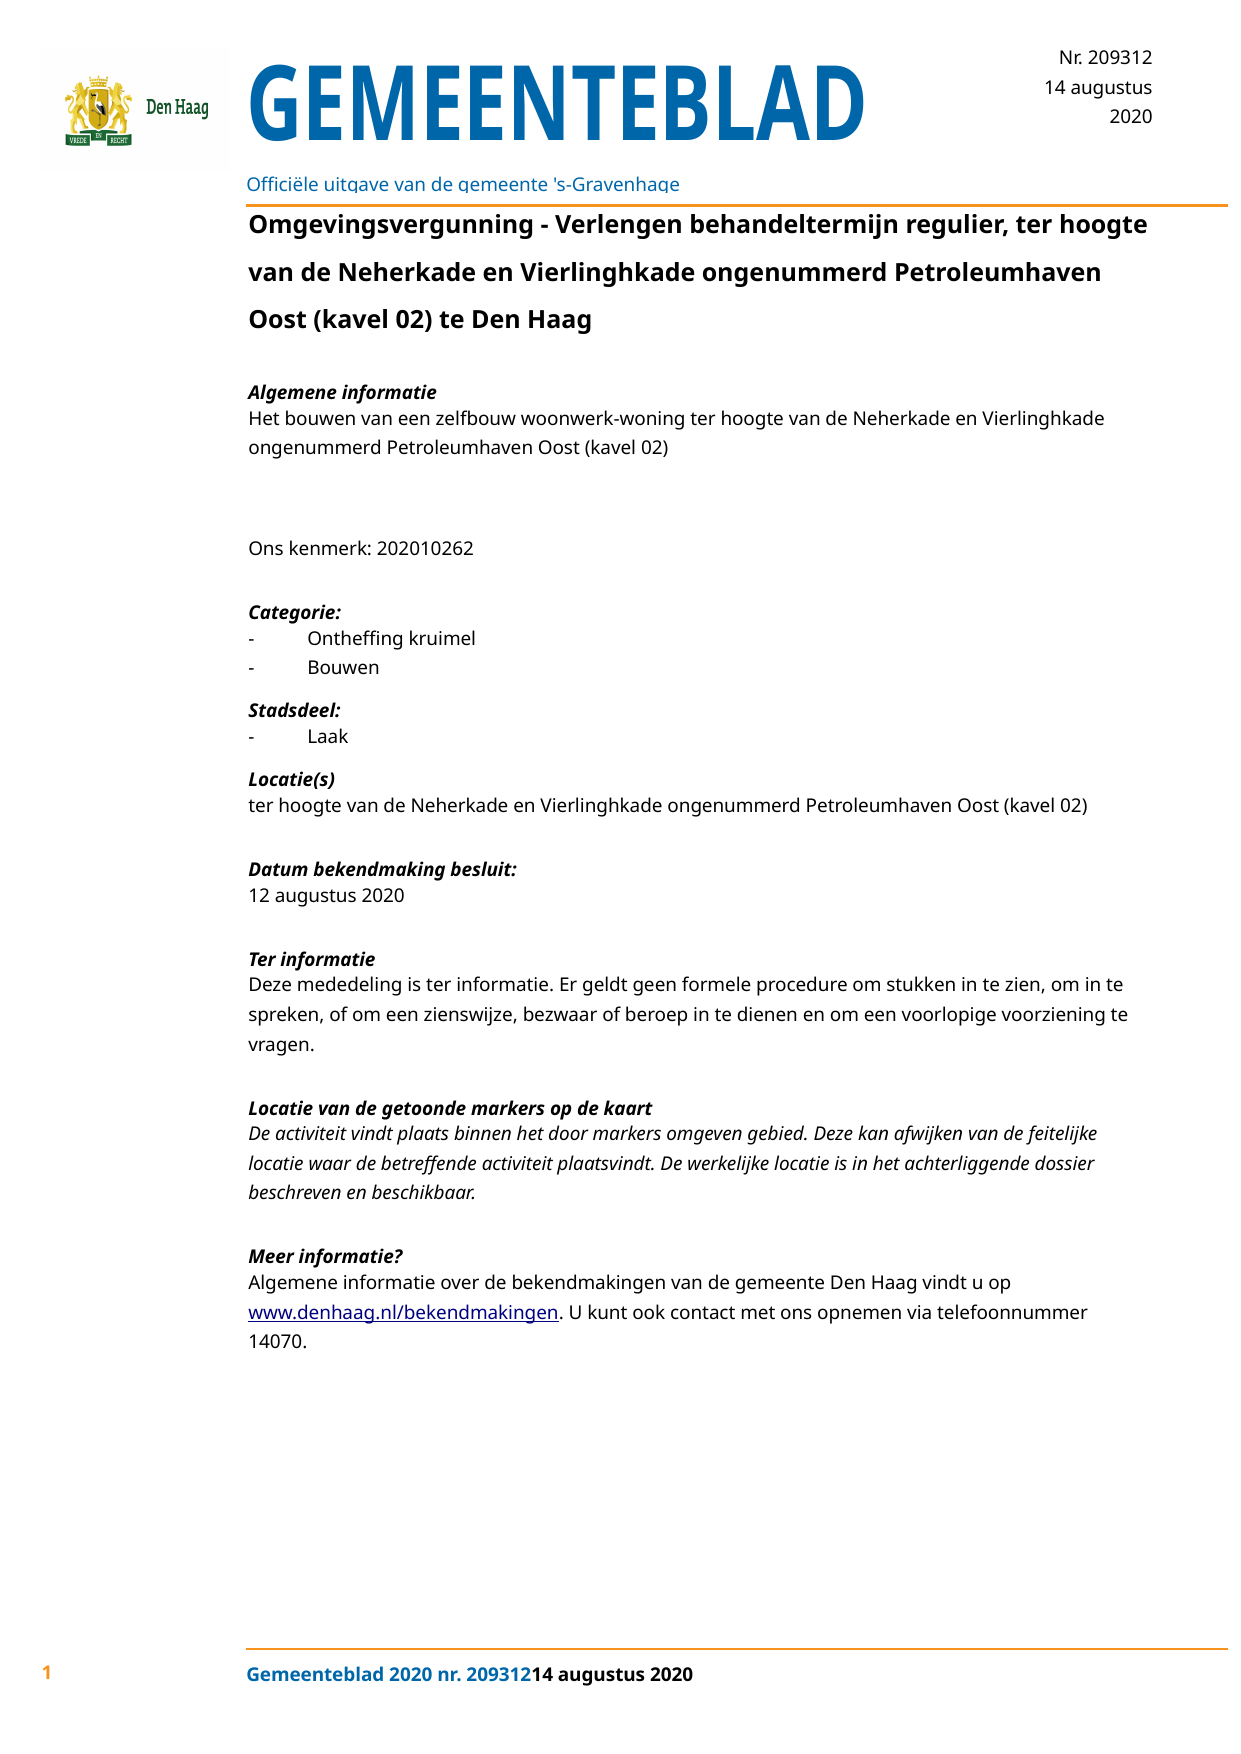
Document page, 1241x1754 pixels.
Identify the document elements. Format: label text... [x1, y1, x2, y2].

picture [41, 47, 231, 172]
text Ter informatie [248, 946, 1152, 972]
text Locatie(s) [248, 766, 1152, 792]
text Algemene informatie over de bekendmakingen van de gemeente Den Haag vindt u op www.denhaag.nl/bekendmakingen. U kunt ook contact met ons opnemen via telefoonnummer 14070. [248, 1269, 1152, 1354]
text Omgevingsvergunning - Verlengen behandeltermijn regulier, ter hoogte van de Neherkade en Vierlinghkade ongenummerd Petroleumhaven Oost (kavel 02) te Den Haag [248, 207, 1152, 336]
text 12 augustus 2020 [248, 882, 1152, 908]
text Locatie van de getoonde markers op de kaart [248, 1095, 1152, 1120]
text ter hoogte van de Neherkade en Vierlinghkade ongenummerd Petroleumhaven Oost (kavel 02) [248, 792, 1152, 818]
text Meer informatie? [248, 1243, 1152, 1269]
list Laak [248, 723, 1152, 749]
text De activiteit vindt plaats binnen het door markers omgeven gebied. Deze kan afwijken van de feitelijke locatie waar de betreffende activiteit plaatsvindt. De werkelijke locatie is in het achterliggende dossier beschreven en beschikbaar. [248, 1120, 1152, 1205]
text Het bouwen van een zelfbouw woonwerk-woning ter hoogte van de Neherkade en Vierlinghkade ongenummerd Petroleumhaven Oost (kavel 02) [248, 405, 1152, 460]
text Stadsdeel: [248, 698, 1152, 723]
text Ons kenmerk: 202010262 [248, 535, 1152, 561]
text Datum bekendmaking besluit: [248, 856, 1152, 882]
text Algemene informatie [248, 379, 1152, 405]
list Ontheffing kruimel [248, 625, 1152, 651]
list Bouwen [248, 654, 1152, 680]
text Categorie: [248, 599, 1152, 625]
text Deze mededeling is ter informatie. Er geldt geen formele procedure om stukken in te zien, om in te spreken, of om een zienswijze, bezwaar of beroep in te dienen en om een voorlopige voorziening te vragen. [248, 972, 1152, 1056]
